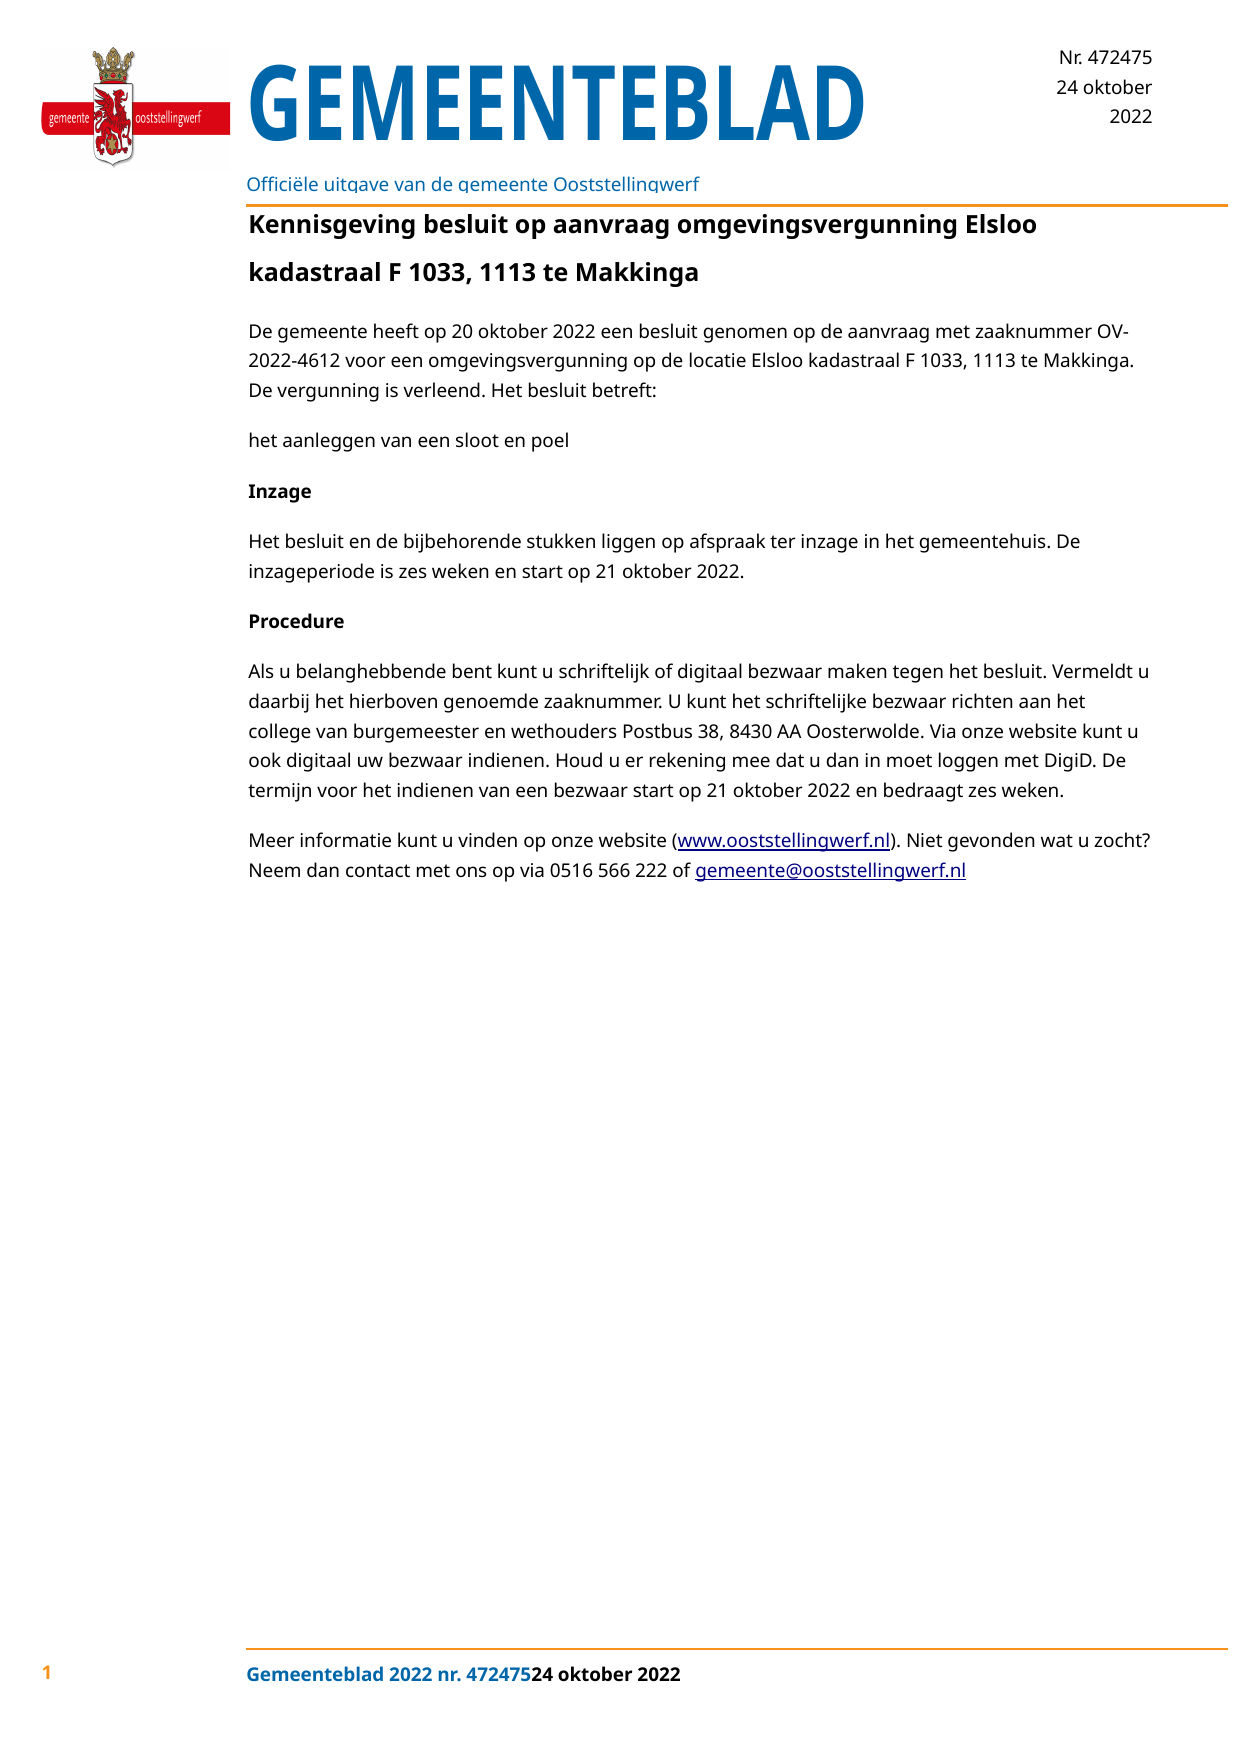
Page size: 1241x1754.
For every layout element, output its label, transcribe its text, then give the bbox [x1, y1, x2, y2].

text het aanleggen van een sloot en poel [248, 427, 1152, 453]
text Als u belanghebbende bent kunt u schriftelijk of digitaal bezwaar maken tegen het besluit. Vermeldt u daarbij het hierboven genoemde zaaknummer. U kunt het schriftelijke bezwaar richten aan het college van burgemeester en wethouders Postbus 38, 8430 AA Oosterwolde. Via onze website kunt u ook digitaal uw bezwaar indienen. Houd u er rekening mee dat u dan in moet loggen met DigiD. De termijn voor het indienen van een bezwaar start op 21 oktober 2022 en bedraagt zes weken. [248, 659, 1152, 803]
text De gemeente heeft op 20 oktober 2022 een besluit genomen op de aanvraag met zaaknummer OV-2022-4612 voor een omgevingsvergunning op de locatie Elsloo kadastraal F 1033, 1113 te Makkinga. De vergunning is verleend. Het besluit betreft: [248, 318, 1152, 403]
picture [41, 47, 231, 172]
text Inzage [248, 478, 1152, 504]
text Meer informatie kunt u vinden op onze website (www.ooststellingwerf.nl). Niet gevonden wat u zocht? Neem dan contact met ons op via 0516 566 222 of gemeente@ooststellingwerf.nl [248, 827, 1152, 883]
text Het besluit en de bijbehorende stukken liggen op afspraak ter inzage in het gemeentehuis. De inzageperiode is zes weken en start op 21 oktober 2022. [248, 528, 1152, 584]
text Procedure [248, 608, 1152, 634]
text Kennisgeving besluit op aanvraag omgevingsvergunning Elsloo kadastraal F 1033, 1113 te Makkinga [248, 207, 1152, 288]
